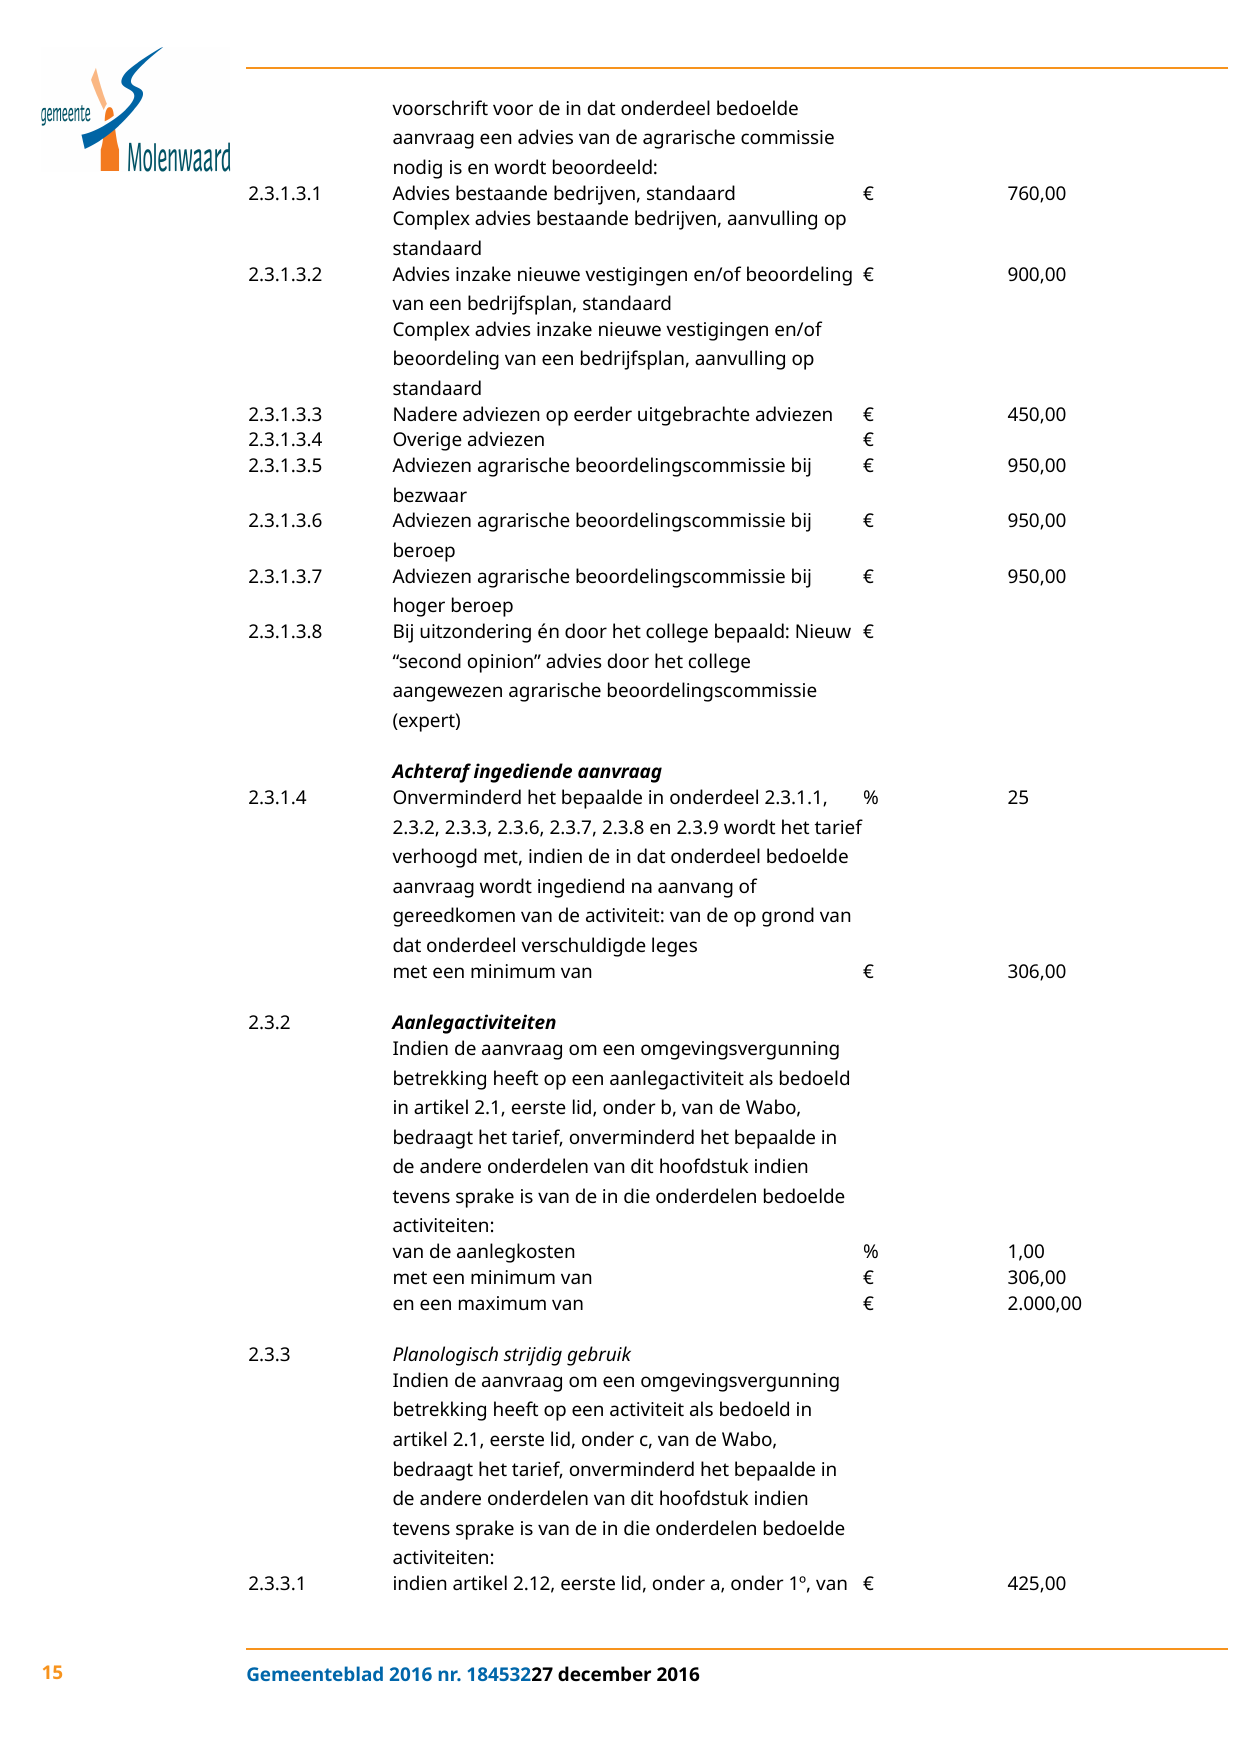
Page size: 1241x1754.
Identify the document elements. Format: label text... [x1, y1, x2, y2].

table_cell met een minimum van [392, 1264, 863, 1290]
table_cell [248, 1316, 392, 1341]
table_cell [1007, 733, 1152, 758]
table_cell [1007, 316, 1152, 401]
table_cell Achteraf ingediende aanvraag [392, 759, 863, 784]
table_cell Aanlegactiviteiten [392, 1009, 863, 1035]
table_cell [248, 1290, 392, 1316]
table_cell [863, 984, 1007, 1009]
table_cell € [863, 180, 1007, 205]
table_cell van de aanlegkosten [392, 1238, 863, 1264]
table_cell 306,00 [1007, 958, 1152, 984]
table_cell 450,00 [1007, 401, 1152, 427]
table_cell 25 [1007, 784, 1152, 958]
table_cell [248, 759, 392, 784]
table_cell [1007, 1341, 1152, 1367]
table_cell [863, 1341, 1007, 1367]
table_cell 760,00 [1007, 180, 1152, 205]
table_cell 2.3.2 [248, 1009, 392, 1035]
table_cell € [863, 1290, 1007, 1316]
table_cell 2.3.1.3.6 [248, 508, 392, 563]
table_cell [863, 1316, 1007, 1341]
table_cell 2.3.1.3.3 [248, 401, 392, 427]
table_cell [1007, 95, 1152, 180]
table_cell [248, 1035, 392, 1238]
table_cell [248, 733, 392, 758]
table_cell € [863, 1264, 1007, 1290]
table_cell Indien de aanvraag om een omgevingsvergunning betrekking heeft op een activiteit als bedoeld in artikel 2.1, eerste lid, onder c, van de Wabo, bedraagt het tarief, onverminderd het bepaalde in de andere onderdelen van dit hoofdstuk indien tevens sprake is van de in die onderdelen bedoelde activiteiten: [392, 1367, 863, 1570]
table_cell € [863, 453, 1007, 508]
table_cell 2.3.1.3.5 [248, 453, 392, 508]
table_cell Advies inzake nieuwe vestigingen en/of beoordeling van een bedrijfsplan, standaard [392, 261, 863, 316]
table_cell [248, 958, 392, 984]
table_cell [248, 1238, 392, 1264]
table_cell 950,00 [1007, 508, 1152, 563]
table_cell 306,00 [1007, 1264, 1152, 1290]
table_cell [863, 1367, 1007, 1570]
table_cell [863, 95, 1007, 180]
table_cell [863, 733, 1007, 758]
table_cell € [863, 563, 1007, 618]
table_cell voorschrift voor de in dat onderdeel bedoelde aanvraag een advies van de agrarische commissie nodig is en wordt beoordeeld: [392, 95, 863, 180]
table_cell [248, 316, 392, 401]
table_cell € [863, 508, 1007, 563]
table_cell [1007, 205, 1152, 261]
table_cell Adviezen agrarische beoordelingscommissie bij hoger beroep [392, 563, 863, 618]
table_cell [1007, 984, 1152, 1009]
table_cell € [863, 401, 1007, 427]
table_cell 950,00 [1007, 563, 1152, 618]
table_cell 2.3.1.3.1 [248, 180, 392, 205]
table_cell [248, 95, 392, 180]
table_cell Overige adviezen [392, 427, 863, 452]
table_cell 425,00 [1007, 1570, 1152, 1596]
table_cell [863, 205, 1007, 261]
table_cell [1007, 1316, 1152, 1341]
table_cell % [863, 784, 1007, 958]
table_cell [1007, 427, 1152, 452]
picture [41, 47, 231, 172]
table_cell [1007, 618, 1152, 733]
table_cell 2.3.1.3.8 [248, 618, 392, 733]
table_cell [248, 1264, 392, 1290]
table_cell Complex advies bestaande bedrijven, aanvulling op standaard [392, 205, 863, 261]
table_cell Bij uitzondering én door het college bepaald: Nieuw “second opinion” advies door het college aangewezen agrarische beoordelingscommissie (expert) [392, 618, 863, 733]
table_cell [248, 205, 392, 261]
table_cell 900,00 [1007, 261, 1152, 316]
table_cell 2.3.1.4 [248, 784, 392, 958]
table_cell [1007, 1009, 1152, 1035]
table_cell Planologisch strijdig gebruik [392, 1341, 863, 1367]
table_cell Adviezen agrarische beoordelingscommissie bij bezwaar [392, 453, 863, 508]
table_cell 2.3.3 [248, 1341, 392, 1367]
table_cell 1,00 [1007, 1238, 1152, 1264]
table_cell [248, 984, 392, 1009]
table_cell [863, 1035, 1007, 1238]
table_cell € [863, 1570, 1007, 1596]
table_cell 2.3.1.3.7 [248, 563, 392, 618]
table_cell Adviezen agrarische beoordelingscommissie bij beroep [392, 508, 863, 563]
table_cell 2.3.1.3.4 [248, 427, 392, 452]
table_cell [1007, 1035, 1152, 1238]
table_cell [1007, 1367, 1152, 1570]
table_cell 2.3.1.3.2 [248, 261, 392, 316]
table_cell [863, 316, 1007, 401]
table_cell [863, 759, 1007, 784]
table_cell [248, 1367, 392, 1570]
table_cell Advies bestaande bedrijven, standaard [392, 180, 863, 205]
table_cell Onverminderd het bepaalde in onderdeel 2.3.1.1, 2.3.2, 2.3.3, 2.3.6, 2.3.7, 2.3.8 en 2.3.9 wordt het tarief verhoogd met, indien de in dat onderdeel bedoelde aanvraag wordt ingediend na aanvang of gereedkomen van de activiteit: van de op grond van dat onderdeel verschuldigde leges [392, 784, 863, 958]
table_cell [1007, 759, 1152, 784]
table_cell en een maximum van [392, 1290, 863, 1316]
table_cell 950,00 [1007, 453, 1152, 508]
table_cell 2.3.3.1 [248, 1570, 392, 1596]
table_cell € [863, 427, 1007, 452]
table_cell [392, 1316, 863, 1341]
table_cell Complex advies inzake nieuwe vestigingen en/of beoordeling van een bedrijfsplan, aanvulling op standaard [392, 316, 863, 401]
table_cell % [863, 1238, 1007, 1264]
table_cell € [863, 618, 1007, 733]
table_cell € [863, 261, 1007, 316]
table_cell met een minimum van [392, 958, 863, 984]
table_cell [863, 1009, 1007, 1035]
table_cell indien artikel 2.12, eerste lid, onder a, onder 1º, van [392, 1570, 863, 1596]
table_cell [392, 733, 863, 758]
table_cell [392, 984, 863, 1009]
table_cell € [863, 958, 1007, 984]
table_cell Indien de aanvraag om een omgevingsvergunning betrekking heeft op een aanlegactiviteit als bedoeld in artikel 2.1, eerste lid, onder b, van de Wabo, bedraagt het tarief, onverminderd het bepaalde in de andere onderdelen van dit hoofdstuk indien tevens sprake is van de in die onderdelen bedoelde activiteiten: [392, 1035, 863, 1238]
table_cell 2.000,00 [1007, 1290, 1152, 1316]
table_cell Nadere adviezen op eerder uitgebrachte adviezen [392, 401, 863, 427]
